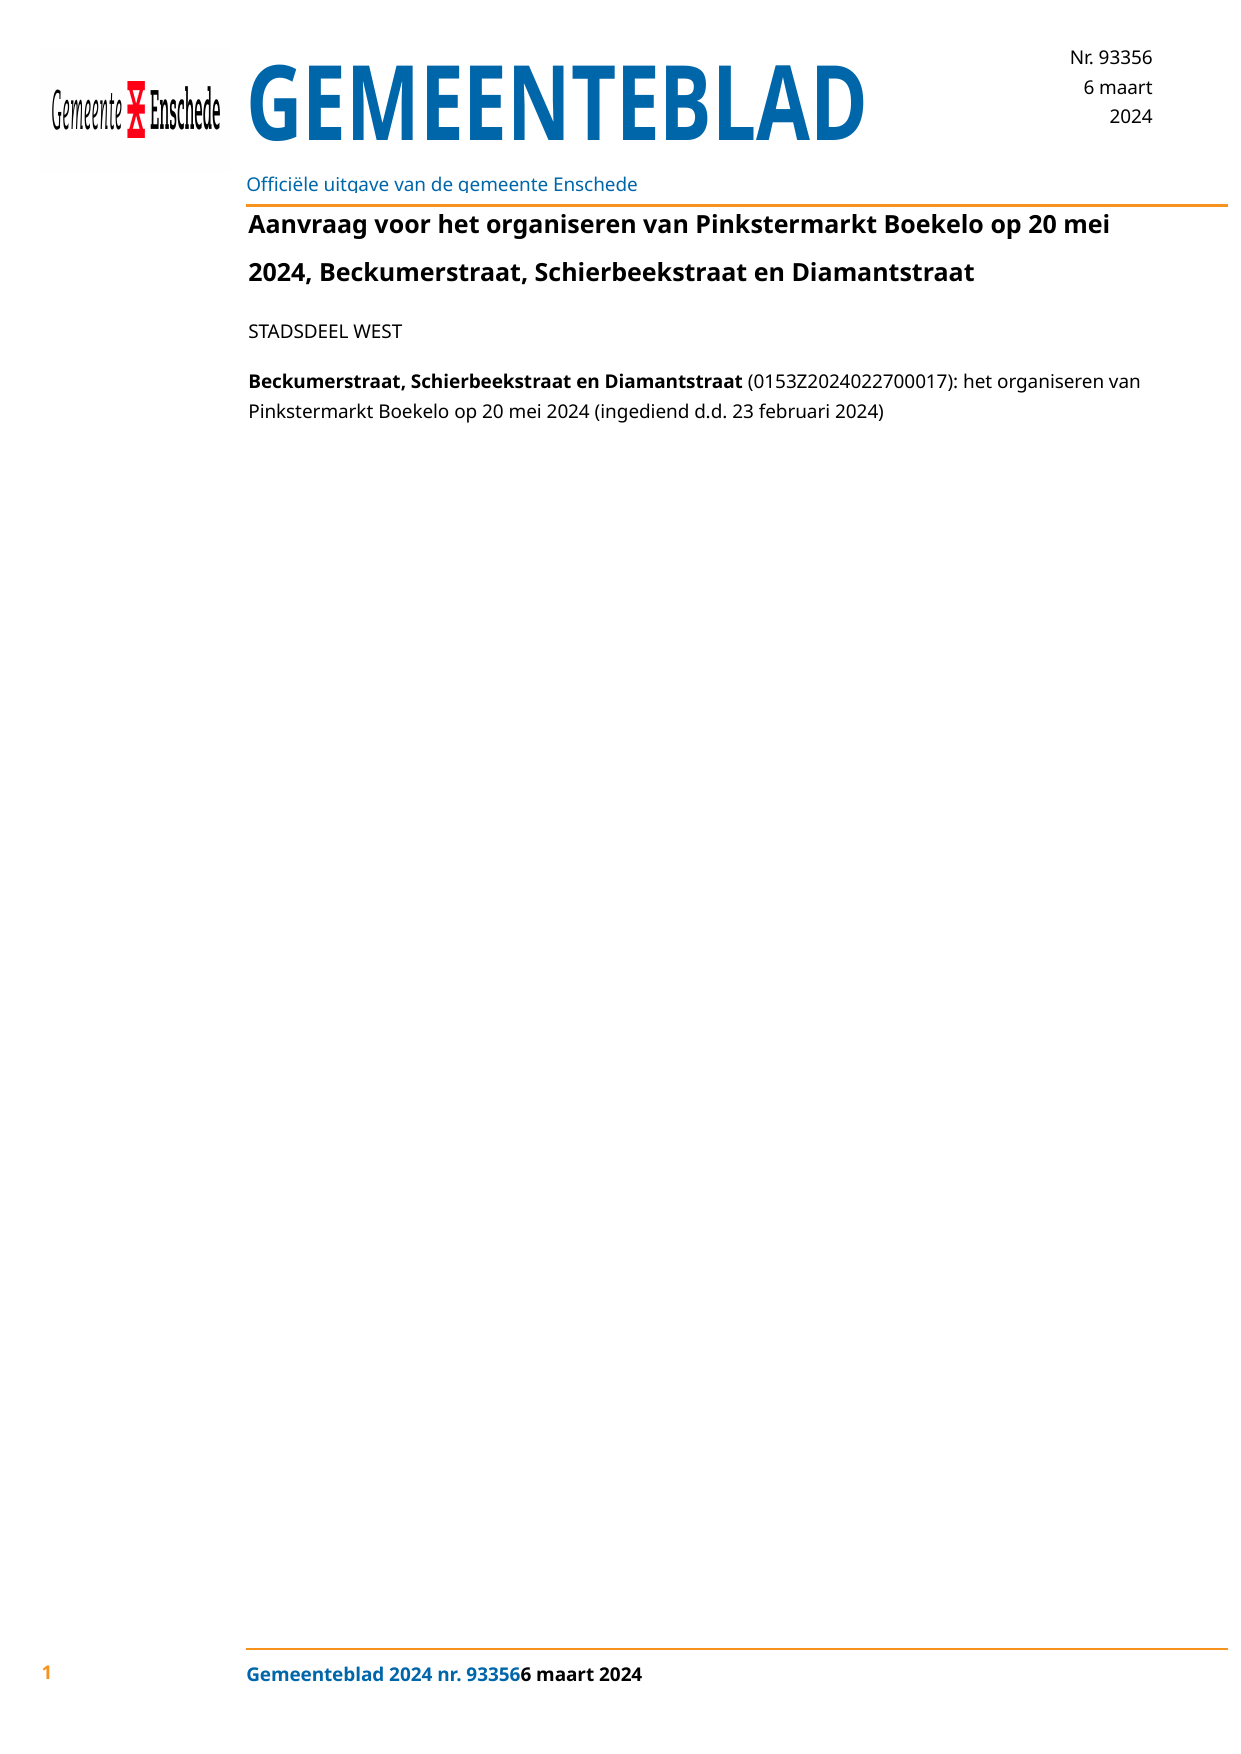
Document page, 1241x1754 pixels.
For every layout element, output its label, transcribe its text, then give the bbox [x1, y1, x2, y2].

text STADSDEEL WEST [248, 318, 1152, 344]
text Aanvraag voor het organiseren van Pinkstermarkt Boekelo op 20 mei 2024, Beckumerstraat, Schierbeekstraat en Diamantstraat [248, 207, 1152, 288]
picture [41, 47, 231, 172]
text Beckumerstraat, Schierbeekstraat en Diamantstraat (0153Z2024022700017): het organiseren van Pinkstermarkt Boekelo op 20 mei 2024 (ingediend d.d. 23 februari 2024) [248, 368, 1152, 424]
